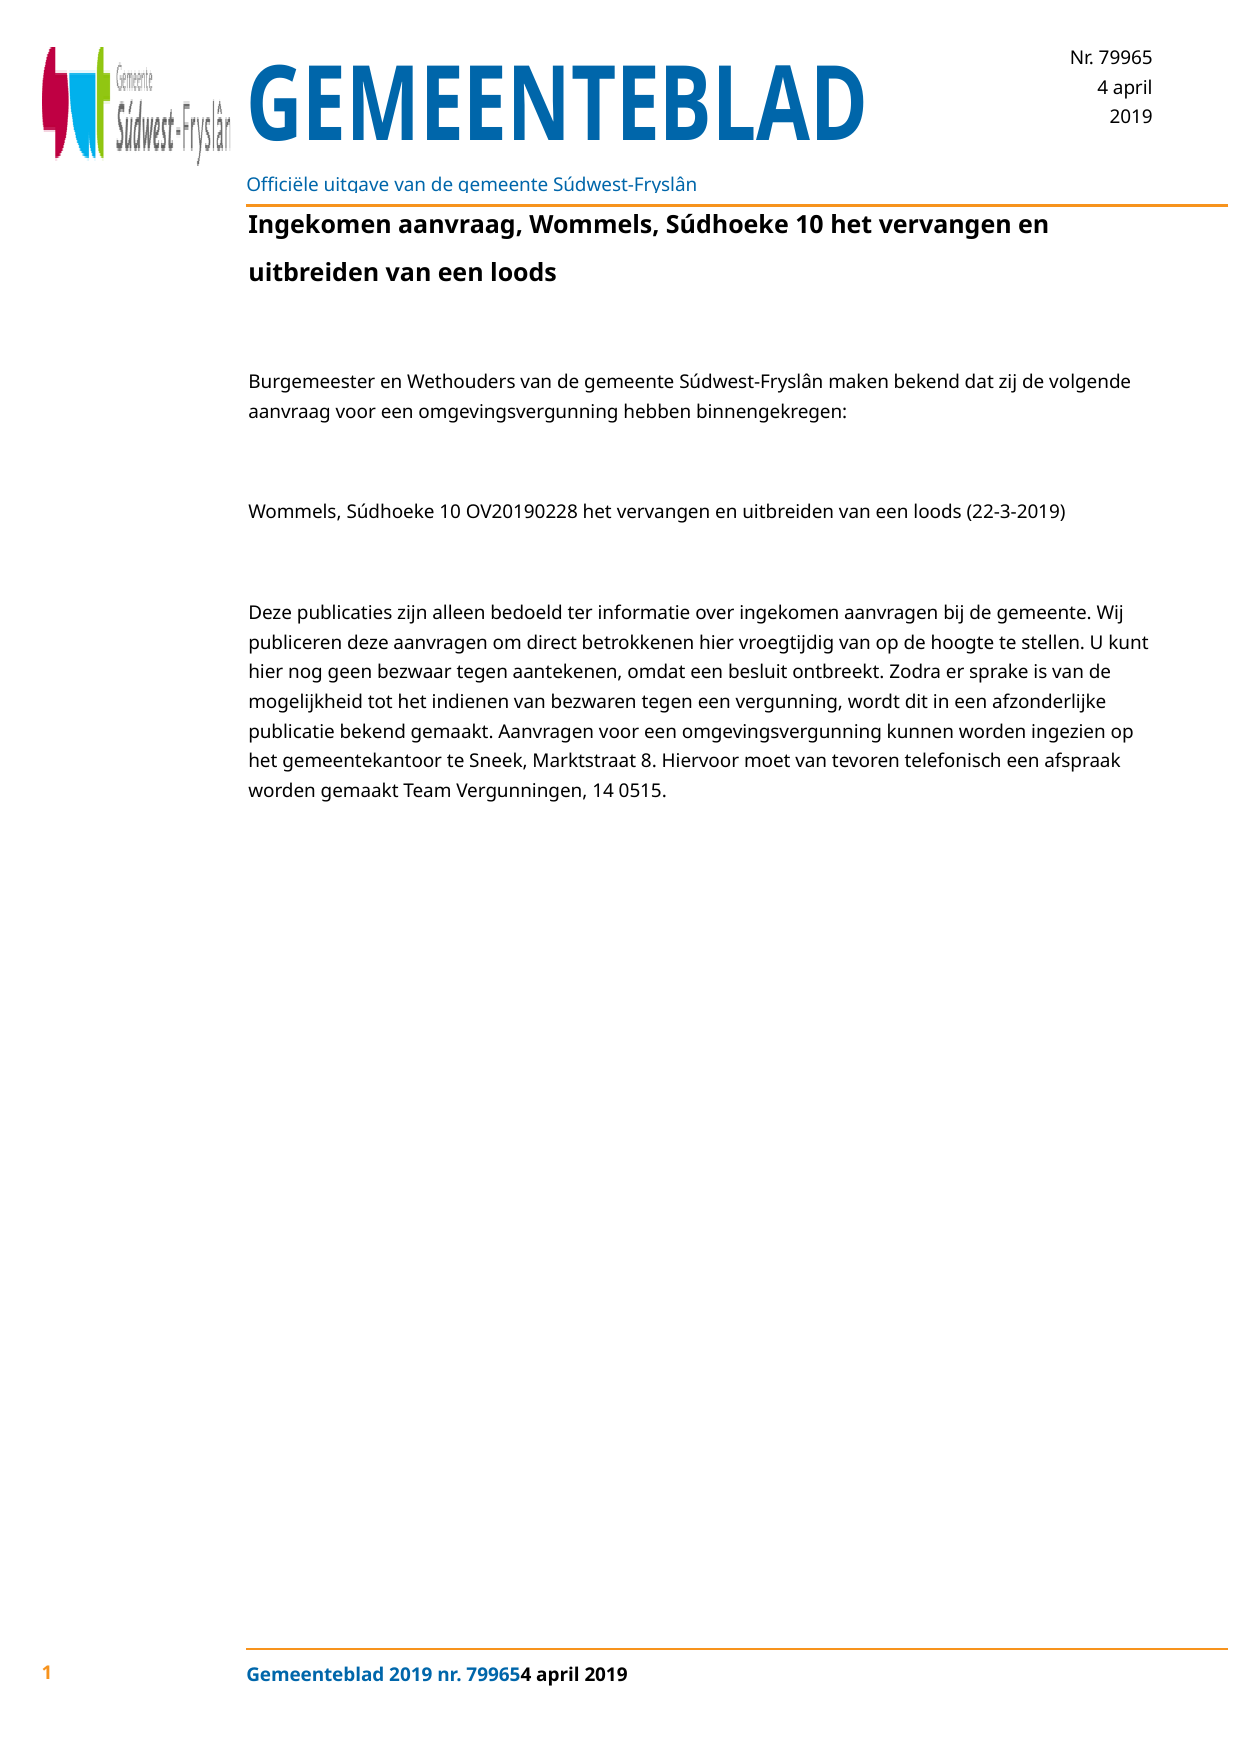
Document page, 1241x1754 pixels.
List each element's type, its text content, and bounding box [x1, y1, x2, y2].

picture [41, 47, 231, 172]
text Burgemeester en Wethouders van de gemeente Súdwest-Fryslân maken bekend dat zij de volgende aanvraag voor een omgevingsvergunning hebben binnengekregen: [248, 368, 1152, 424]
text Ingekomen aanvraag, Wommels, Súdhoeke 10 het vervangen en uitbreiden van een loods [248, 207, 1152, 288]
text Deze publicaties zijn alleen bedoeld ter informatie over ingekomen aanvragen bij de gemeente. Wij publiceren deze aanvragen om direct betrokkenen hier vroegtijdig van op de hoogte te stellen. U kunt hier nog geen bezwaar tegen aantekenen, omdat een besluit ontbreekt. Zodra er sprake is van de mogelijkheid tot het indienen van bezwaren tegen een vergunning, wordt dit in een afzonderlijke publicatie bekend gemaakt. Aanvragen voor een omgevingsvergunning kunnen worden ingezien op het gemeentekantoor te Sneek, Marktstraat 8. Hiervoor moet van tevoren telefonisch een afspraak worden gemaakt Team Vergunningen, 14 0515. [248, 599, 1152, 803]
text Wommels, Súdhoeke 10 OV20190228 het vervangen en uitbreiden van een loods (22-3-2019) [248, 499, 1152, 524]
